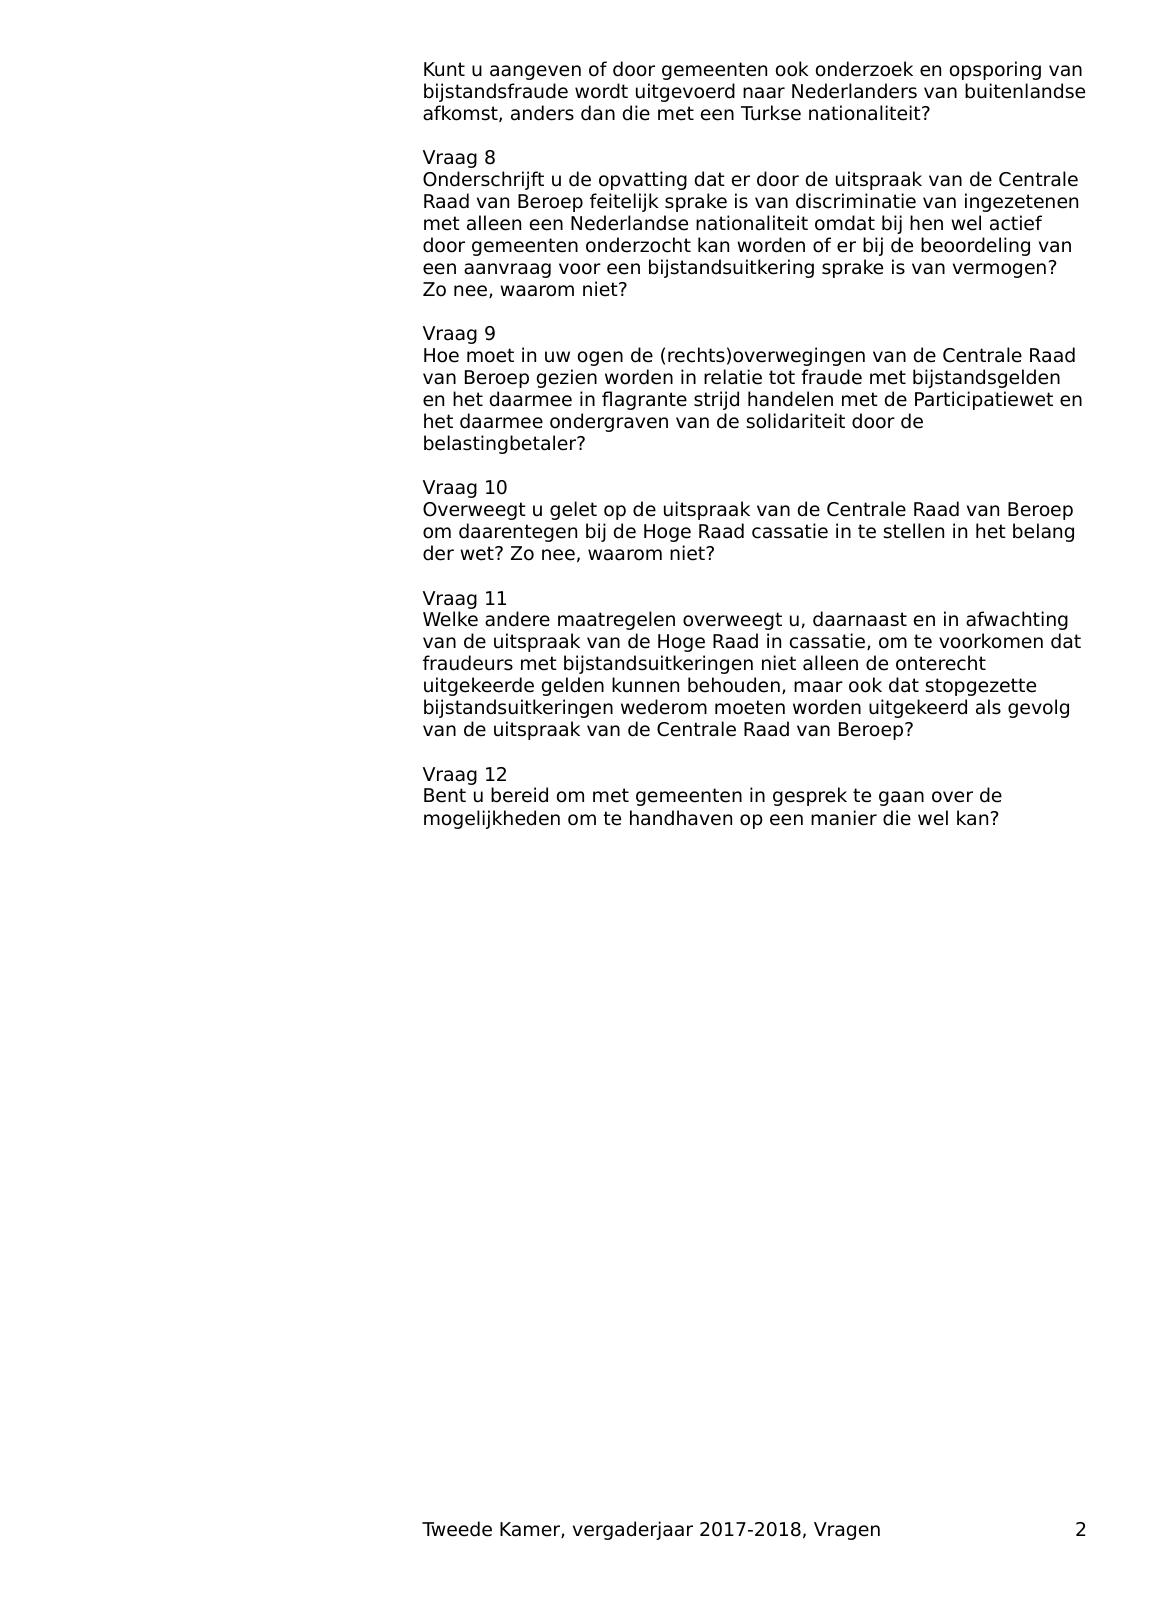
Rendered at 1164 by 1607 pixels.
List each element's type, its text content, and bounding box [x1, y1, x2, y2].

text Overweegt u gelet op de uitspraak van de Centrale Raad van Beroep om daarentegen bij de Hoge Raad cassatie in te stellen in het belang der wet? Zo nee, waarom niet? [422, 499, 1087, 565]
text Kunt u aangeven of door gemeenten ook onderzoek en opsporing van bijstandsfraude wordt uitgevoerd naar Nederlanders van buitenlandse afkomst, anders dan die met een Turkse nationaliteit? [422, 59, 1087, 125]
text Hoe moet in uw ogen de (rechts)overwegingen van de Centrale Raad van Beroep gezien worden in relatie tot fraude met bijstandsgelden en het daarmee in flagrante strijd handelen met de Participatiewet en het daarmee ondergraven van de solidariteit door de belastingbetaler? [422, 345, 1087, 455]
text Vraag 12 [422, 763, 1087, 785]
text Welke andere maatregelen overweegt u, daarnaast en in afwachting van de uitspraak van de Hoge Raad in cassatie, om te voorkomen dat fraudeurs met bijstandsuitkeringen niet alleen de onterecht uitgekeerde gelden kunnen behouden, maar ook dat stopgezette bijstandsuitkeringen wederom moeten worden uitgekeerd als gevolg van de uitspraak van de Centrale Raad van Beroep? [422, 609, 1087, 741]
text Bent u bereid om met gemeenten in gesprek te gaan over de mogelijkheden om te handhaven op een manier die wel kan? [422, 785, 1087, 829]
text Vraag 11 [422, 587, 1087, 609]
text Onderschrijft u de opvatting dat er door de uitspraak van de Centrale Raad van Beroep feitelijk sprake is van discriminatie van ingezetenen met alleen een Nederlandse nationaliteit omdat bij hen wel actief door gemeenten onderzocht kan worden of er bij de beoordeling van een aanvraag voor een bijstandsuitkering sprake is van vermogen? Zo nee, waarom niet? [422, 169, 1087, 301]
text Vraag 8 [422, 147, 1087, 169]
text Vraag 9 [422, 323, 1087, 345]
text Vraag 10 [422, 477, 1087, 499]
